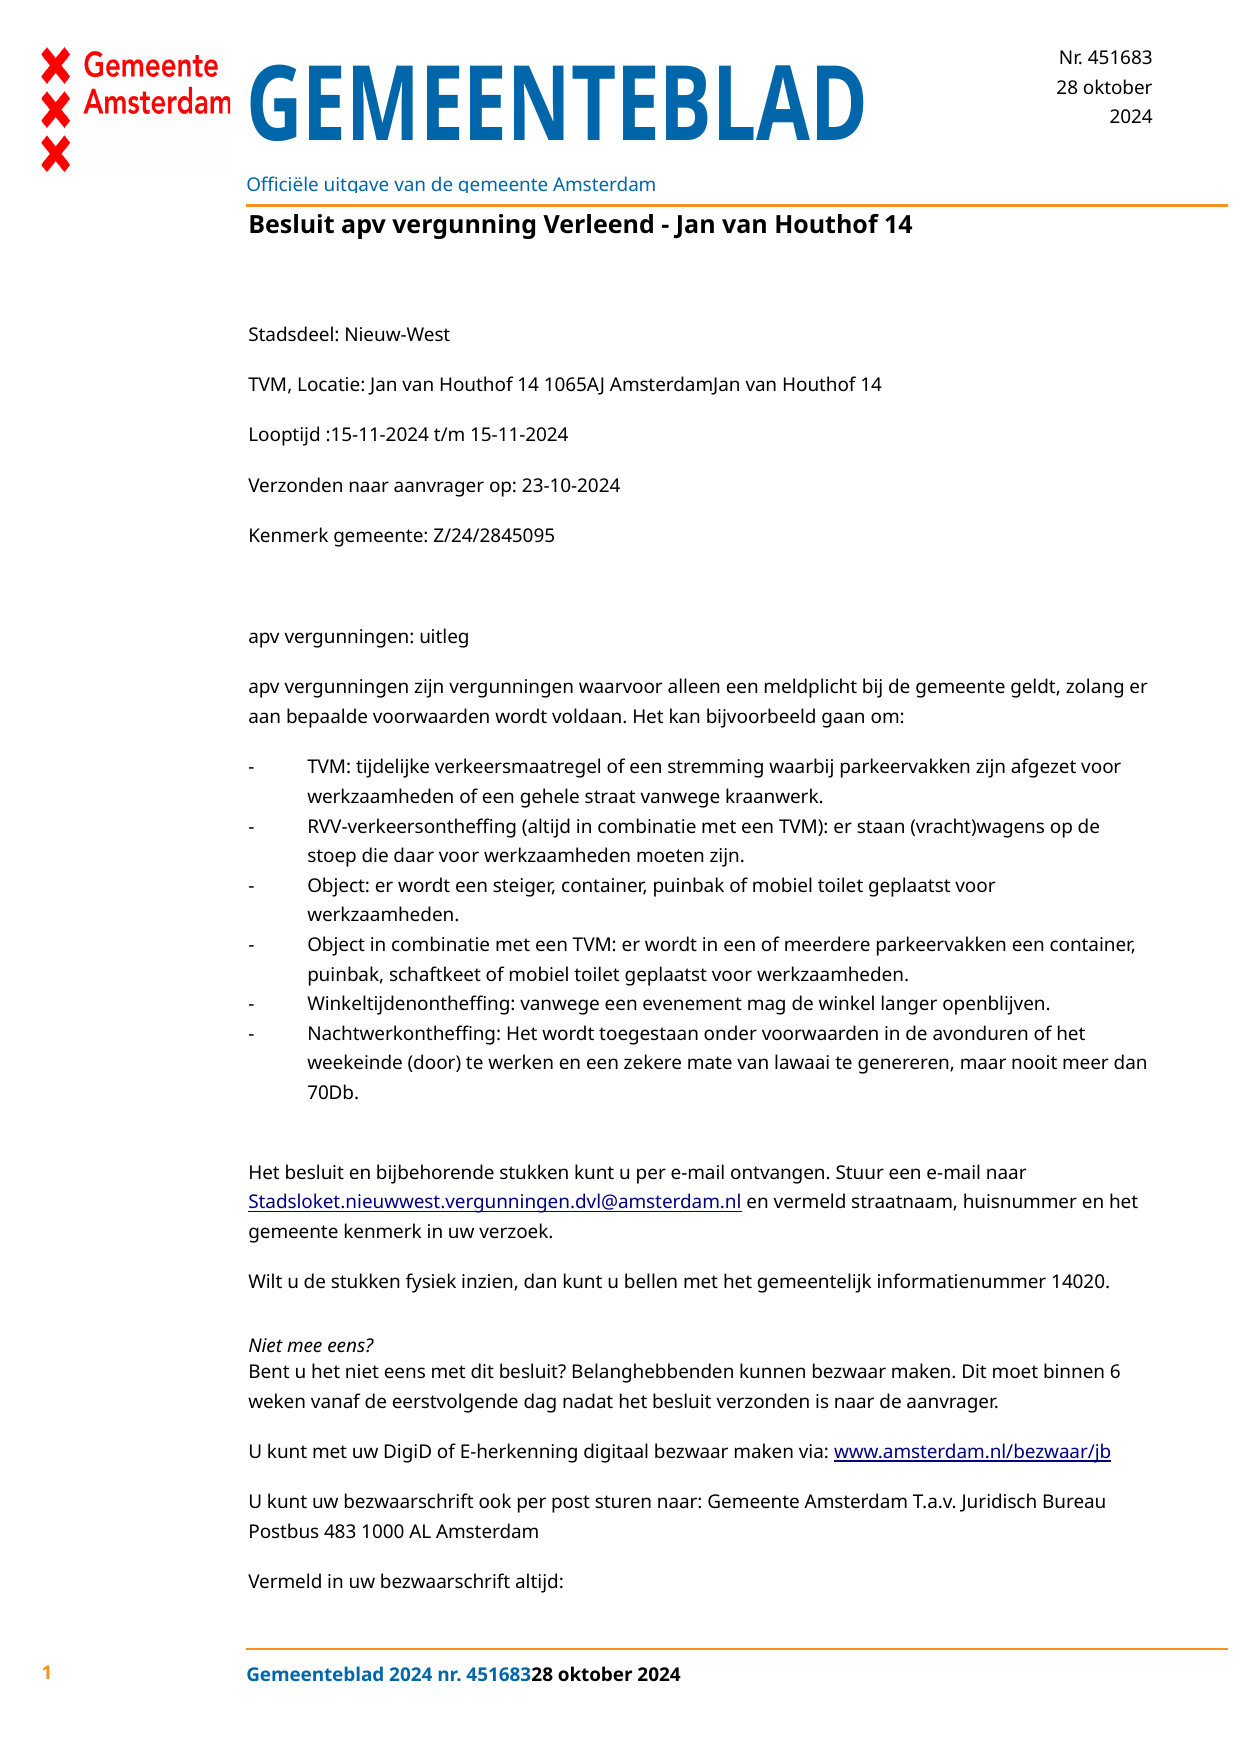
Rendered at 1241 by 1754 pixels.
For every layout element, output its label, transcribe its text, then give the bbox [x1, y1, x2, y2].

text Looptijd :15-11-2024 t/m 15-11-2024 [248, 422, 1152, 447]
list TVM: tijdelijke verkeersmaatregel of een stremming waarbij parkeervakken zijn afgezet voor werkzaamheden of een gehele straat vanwege kraanwerk. [248, 754, 1152, 809]
text Kenmerk gemeente: Z/24/2845095 [248, 522, 1152, 548]
list Object in combinatie met een TVM: er wordt in een of meerdere parkeervakken een container, puinbak, schaftkeet of mobiel toilet geplaatst voor werkzaamheden. [248, 931, 1152, 986]
list Object: er wordt een steiger, container, puinbak of mobiel toilet geplaatst voor werkzaamheden. [248, 872, 1152, 927]
list Winkeltijdenontheffing: vanwege een evenement mag de winkel langer openblijven. [248, 990, 1152, 1016]
text Besluit apv vergunning Verleend - Jan van Houthof 14 [248, 207, 1152, 241]
text Vermeld in uw bezwaarschrift altijd: [248, 1569, 1152, 1594]
text Wilt u de stukken fysiek inzien, dan kunt u bellen met het gemeentelijk informatienummer 14020. [248, 1269, 1152, 1294]
text TVM, Locatie: Jan van Houthof 14 1065AJ AmsterdamJan van Houthof 14 [248, 371, 1152, 397]
text U kunt met uw DigiD of E-herkenning digitaal bezwaar maken via: www.amsterdam.nl/bezwaar/jb [248, 1438, 1152, 1464]
text Het besluit en bijbehorende stukken kunt u per e-mail ontvangen. Stuur een e-mail naar Stadsloket.nieuwwest.vergunningen.dvl@amsterdam.nl en vermeld straatnaam, huisnummer en het gemeente kenmerk in uw verzoek. [248, 1159, 1152, 1244]
list Nachtwerkontheffing: Het wordt toegestaan onder voorwaarden in de avonduren of het weekeinde (door) te werken en een zekere mate van lawaai te genereren, maar nooit meer dan 70Db. [248, 1020, 1152, 1105]
text U kunt uw bezwaarschrift ook per post sturen naar: Gemeente Amsterdam T.a.v. Juridisch Bureau Postbus 483 1000 AL Amsterdam [248, 1489, 1152, 1544]
text Niet mee eens? [248, 1333, 1152, 1358]
text Stadsdeel: Nieuw-West [248, 321, 1152, 346]
picture [41, 47, 231, 172]
text Verzonden naar aanvrager op: 23-10-2024 [248, 472, 1152, 498]
list RVV-verkeersontheffing (altijd in combinatie met een TVM): er staan (vracht)wagens op de stoep die daar voor werkzaamheden moeten zijn. [248, 813, 1152, 868]
text Bent u het niet eens met dit besluit? Belanghebbenden kunnen bezwaar maken. Dit moet binnen 6 weken vanaf de eerstvolgende dag nadat het besluit verzonden is naar de aanvrager. [248, 1358, 1152, 1414]
text apv vergunningen zijn vergunningen waarvoor alleen een meldplicht bij de gemeente geldt, zolang er aan bepaalde voorwaarden wordt voldaan. Het kan bijvoorbeeld gaan om: [248, 674, 1152, 729]
text apv vergunningen: uitleg [248, 623, 1152, 649]
